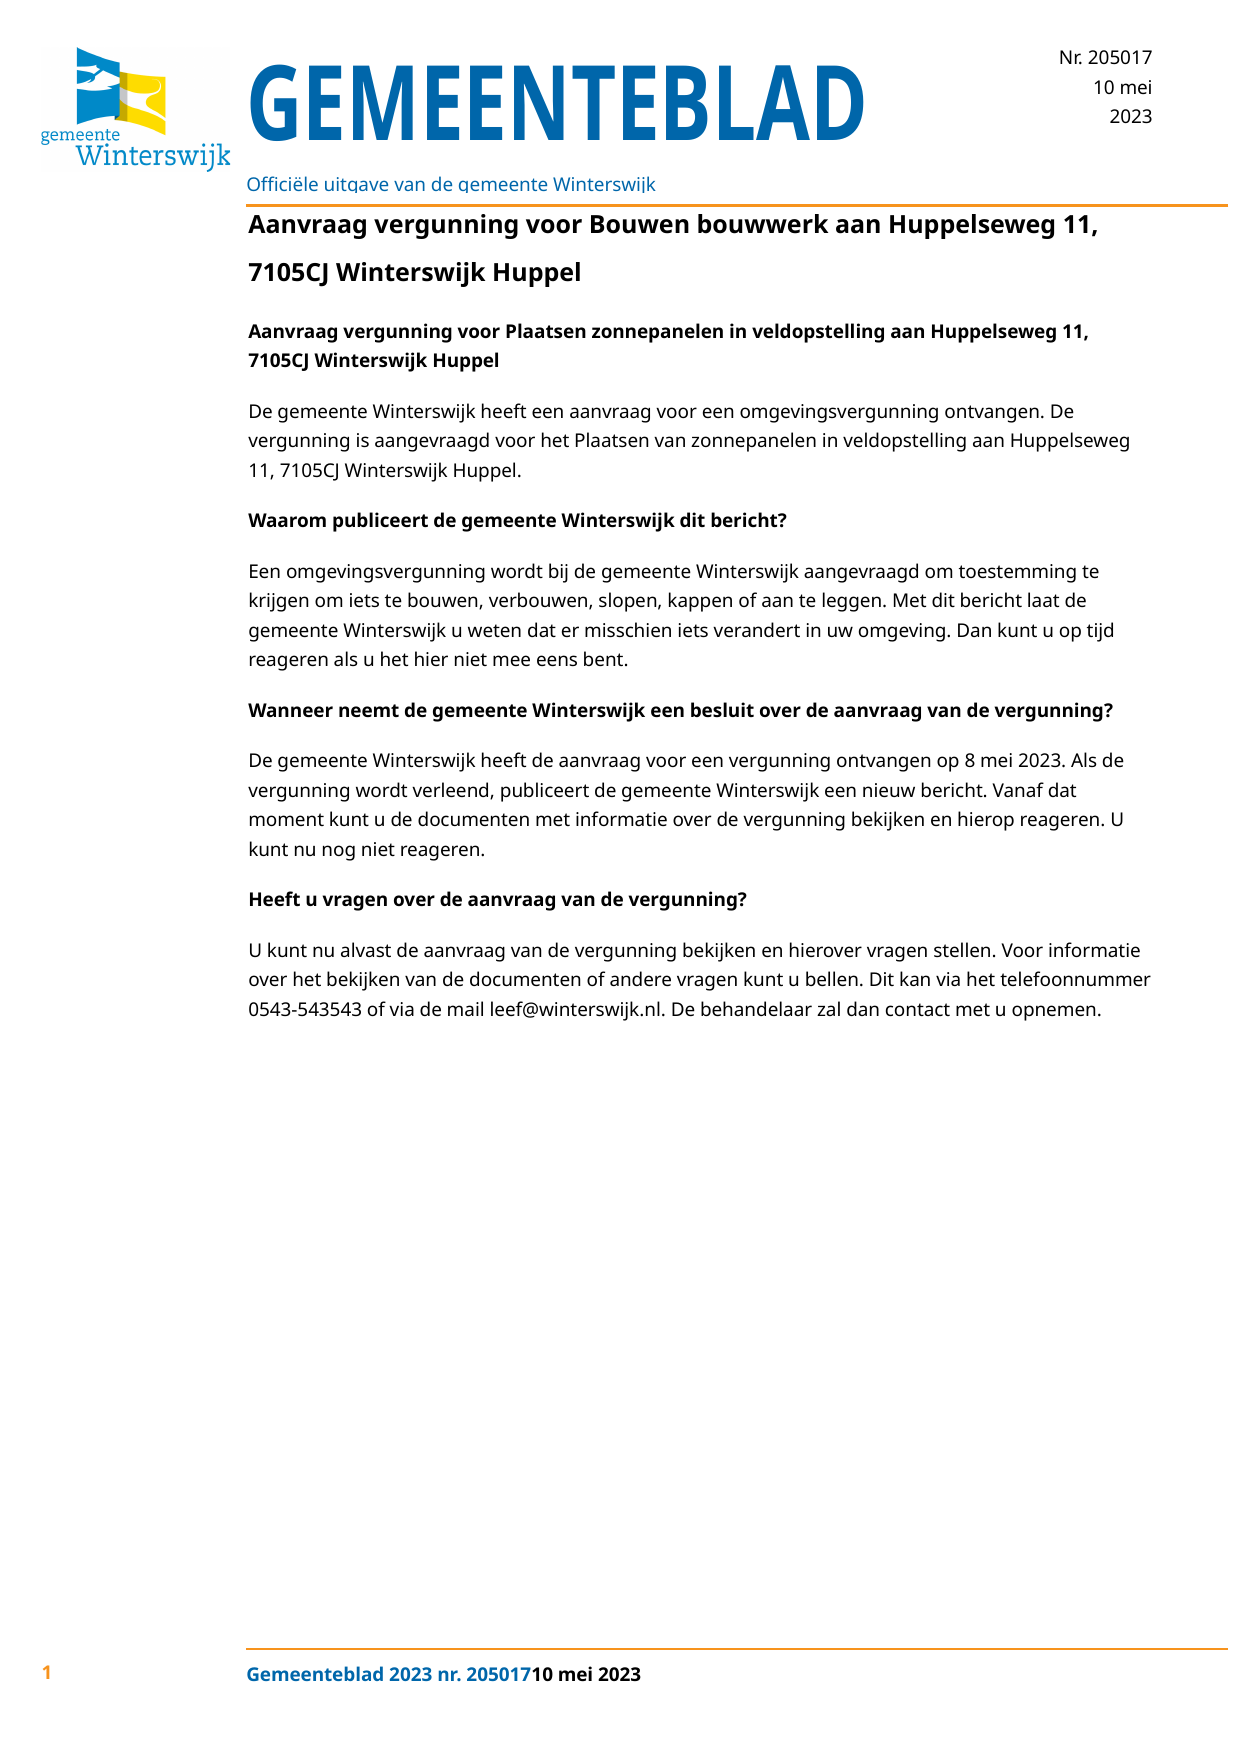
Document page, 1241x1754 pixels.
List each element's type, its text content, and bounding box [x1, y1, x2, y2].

text Aanvraag vergunning voor Bouwen bouwwerk aan Huppelseweg 11, 7105CJ Winterswijk Huppel [248, 207, 1152, 288]
text Heeft u vragen over de aanvraag van de vergunning? [248, 887, 1152, 912]
text U kunt nu alvast de aanvraag van de vergunning bekijken en hierover vragen stellen. Voor informatie over het bekijken van de documenten of andere vragen kunt u bellen. Dit kan via het telefoonnummer 0543-543543 of via de mail leef@winterswijk.nl. De behandelaar zal dan contact met u opnemen. [248, 937, 1152, 1022]
picture [41, 47, 231, 172]
text De gemeente Winterswijk heeft de aanvraag voor een vergunning ontvangen op 8 mei 2023. Als de vergunning wordt verleend, publiceert de gemeente Winterswijk een nieuw bericht. Vanaf dat moment kunt u de documenten met informatie over de vergunning bekijken en hierop reageren. U kunt nu nog niet reageren. [248, 747, 1152, 862]
text De gemeente Winterswijk heeft een aanvraag voor een omgevingsvergunning ontvangen. De vergunning is aangevraagd voor het Plaatsen van zonnepanelen in veldopstelling aan Huppelseweg 11, 7105CJ Winterswijk Huppel. [248, 398, 1152, 483]
text Een omgevingsvergunning wordt bij de gemeente Winterswijk aangevraagd om toestemming te krijgen om iets te bouwen, verbouwen, slopen, kappen of aan te leggen. Met dit bericht laat de gemeente Winterswijk u weten dat er misschien iets verandert in uw omgeving. Dan kunt u op tijd reageren als u het hier niet mee eens bent. [248, 558, 1152, 672]
text Waarom publiceert de gemeente Winterswijk dit bericht? [248, 507, 1152, 533]
text Wanneer neemt de gemeente Winterswijk een besluit over de aanvraag van de vergunning? [248, 697, 1152, 723]
text Aanvraag vergunning voor Plaatsen zonnepanelen in veldopstelling aan Huppelseweg 11, 7105CJ Winterswijk Huppel [248, 318, 1152, 373]
picture [225, 153, 231, 162]
